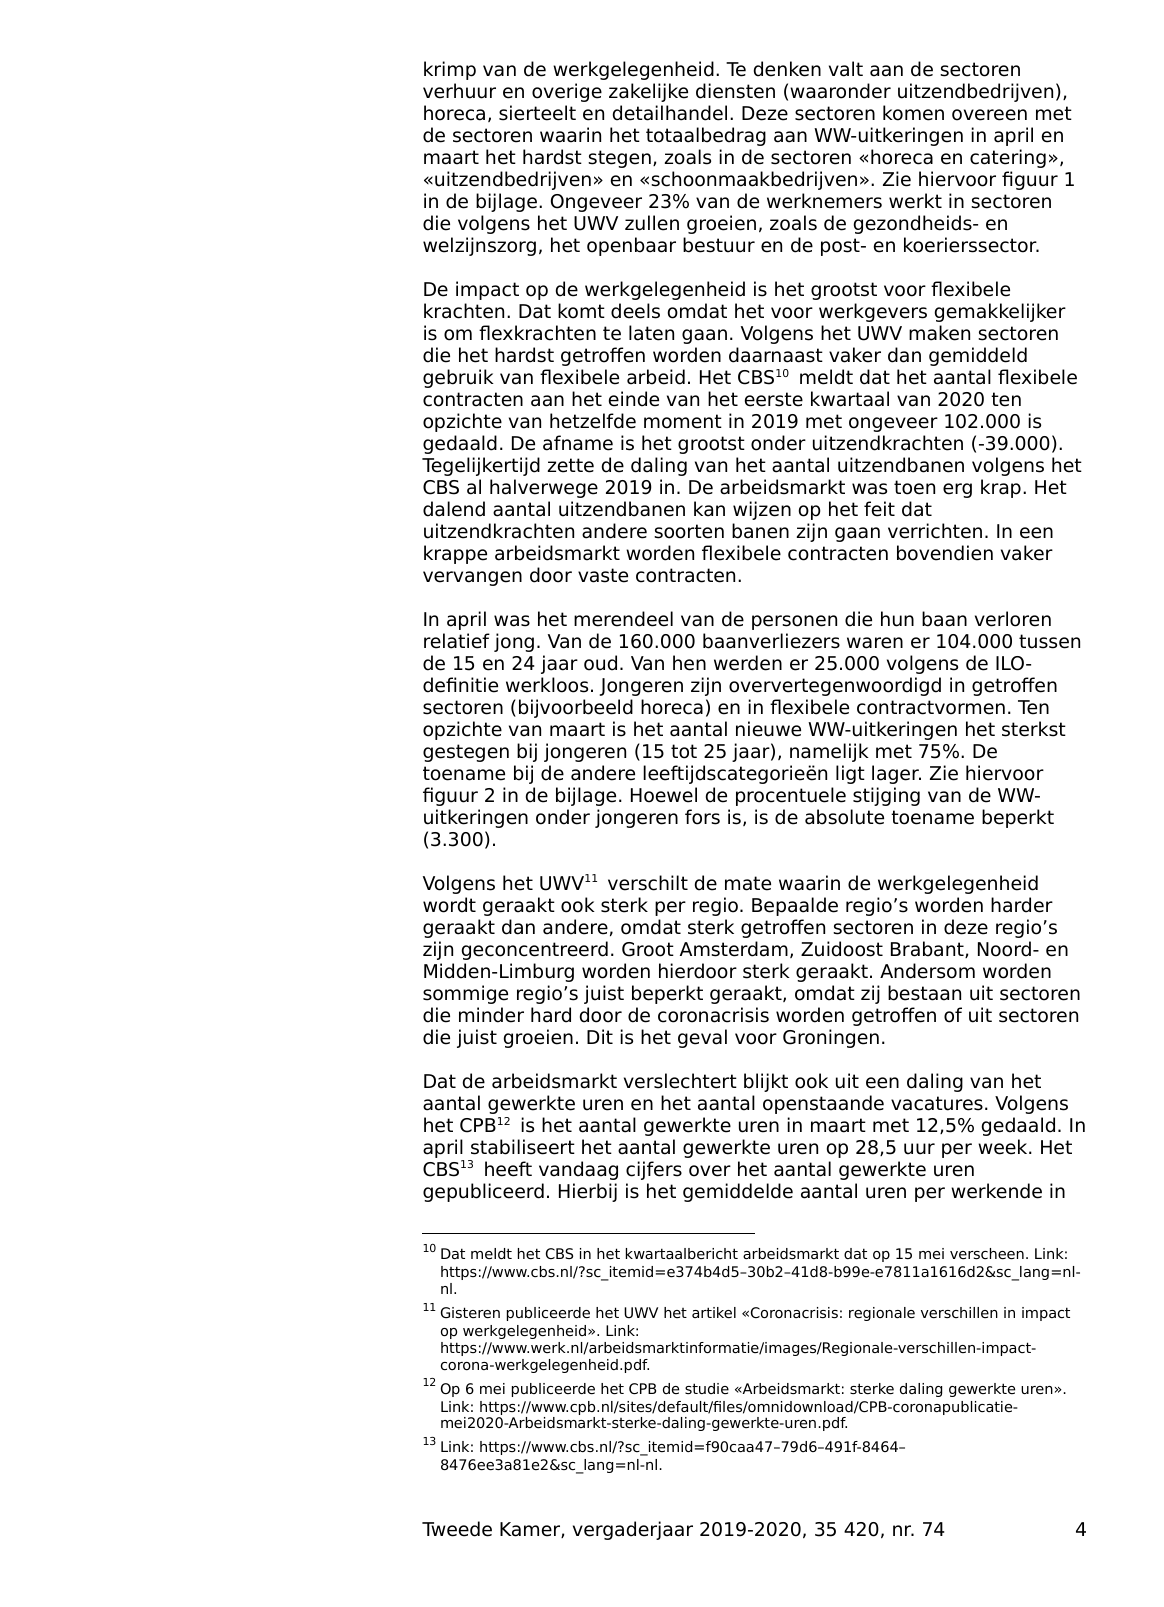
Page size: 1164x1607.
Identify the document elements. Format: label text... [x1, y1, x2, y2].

text Volgens het UWV verschilt de mate waarin de werkgelegenheid wordt geraakt ook sterk per regio. Bepaalde regio’s worden harder geraakt dan andere, omdat sterk getroffen sectoren in deze regio’s zijn geconcentreerd. Groot Amsterdam, Zuidoost Brabant, Noord- en Midden-Limburg worden hierdoor sterk geraakt. Andersom worden sommige regio’s juist beperkt geraakt, omdat zij bestaan uit sectoren die minder hard door de coronacrisis worden getroffen of uit sectoren die juist groeien. Dit is het geval voor Groningen. [422, 873, 1087, 1049]
text Gisteren publiceerde het UWV het artikel «Coronacrisis: regionale verschillen in impact op werkgelegenheid». Link: https://www.werk.nl/arbeidsmarktinformatie/images/Regionale-verschillen-impact-corona-werkgelegenheid.pdf. [422, 1301, 1087, 1374]
text In april was het merendeel van de personen die hun baan verloren relatief jong. Van de 160.000 baanverliezers waren er 104.000 tussen de 15 en 24 jaar oud. Van hen werden er 25.000 volgens de ILO-definitie werkloos. Jongeren zijn oververtegenwoordigd in getroffen sectoren (bijvoorbeeld horeca) en in flexibele contractvormen. Ten opzichte van maart is het aantal nieuwe WW-uitkeringen het sterkst gestegen bij jongeren (15 tot 25 jaar), namelijk met 75%. De toename bij de andere leeftijdscategorieën ligt lager. Zie hiervoor figuur 2 in de bijlage. Hoewel de procentuele stijging van de WW-uitkeringen onder jongeren fors is, is de absolute toename beperkt (3.300). [422, 609, 1087, 851]
text Dat de arbeidsmarkt verslechtert blijkt ook uit een daling van het aantal gewerkte uren en het aantal openstaande vacatures. Volgens het CPB is het aantal gewerkte uren in maart met 12,5% gedaald. In april stabiliseert het aantal gewerkte uren op 28,5 uur per week. Het CBS heeft vandaag cijfers over het aantal gewerkte uren gepubliceerd. Hierbij is het gemiddelde aantal uren per werkende in [422, 1071, 1087, 1203]
text De impact op de werkgelegenheid is het grootst voor flexibele krachten. Dat komt deels omdat het voor werkgevers gemakkelijker is om flexkrachten te laten gaan. Volgens het UWV maken sectoren die het hardst getroffen worden daarnaast vaker dan gemiddeld gebruik van flexibele arbeid. Het CBS meldt dat het aantal flexibele contracten aan het einde van het eerste kwartaal van 2020 ten opzichte van hetzelfde moment in 2019 met ongeveer 102.000 is gedaald. De afname is het grootst onder uitzendkrachten (-39.000). Tegelijkertijd zette de daling van het aantal uitzendbanen volgens het CBS al halverwege 2019 in. De arbeidsmarkt was toen erg krap. Het dalend aantal uitzendbanen kan wijzen op het feit dat uitzendkrachten andere soorten banen zijn gaan verrichten. In een krappe arbeidsmarkt worden flexibele contracten bovendien vaker vervangen door vaste contracten. [422, 279, 1087, 587]
text Dat meldt het CBS in het kwartaalbericht arbeidsmarkt dat op 15 mei verscheen. Link: https://www.cbs.nl/?sc_itemid=e374b4d5–30b2–41d8-b99e-e7811a1616d2&sc_lang=nl-nl. [422, 1242, 1087, 1298]
text Op 6 mei publiceerde het CPB de studie «Arbeidsmarkt: sterke daling gewerkte uren». Link: https://www.cpb.nl/sites/default/files/omnidownload/CPB-coronapublicatie-mei2020-Arbeidsmarkt-sterke-daling-gewerkte-uren.pdf. [422, 1377, 1087, 1432]
text Link: https://www.cbs.nl/?sc_itemid=f90caa47–79d6–491f-8464–8476ee3a81e2&sc_lang=nl-nl. [422, 1435, 1087, 1474]
text krimp van de werkgelegenheid. Te denken valt aan de sectoren verhuur en overige zakelijke diensten (waaronder uitzendbedrijven), horeca, sierteelt en detailhandel. Deze sectoren komen overeen met de sectoren waarin het totaalbedrag aan WW-uitkeringen in april en maart het hardst stegen, zoals in de sectoren «horeca en catering», «uitzendbedrijven» en «schoonmaakbedrijven». Zie hiervoor figuur 1 in de bijlage. Ongeveer 23% van de werknemers werkt in sectoren die volgens het UWV zullen groeien, zoals de gezondheids- en welzijnszorg, het openbaar bestuur en de post- en koerierssector. [422, 59, 1087, 257]
